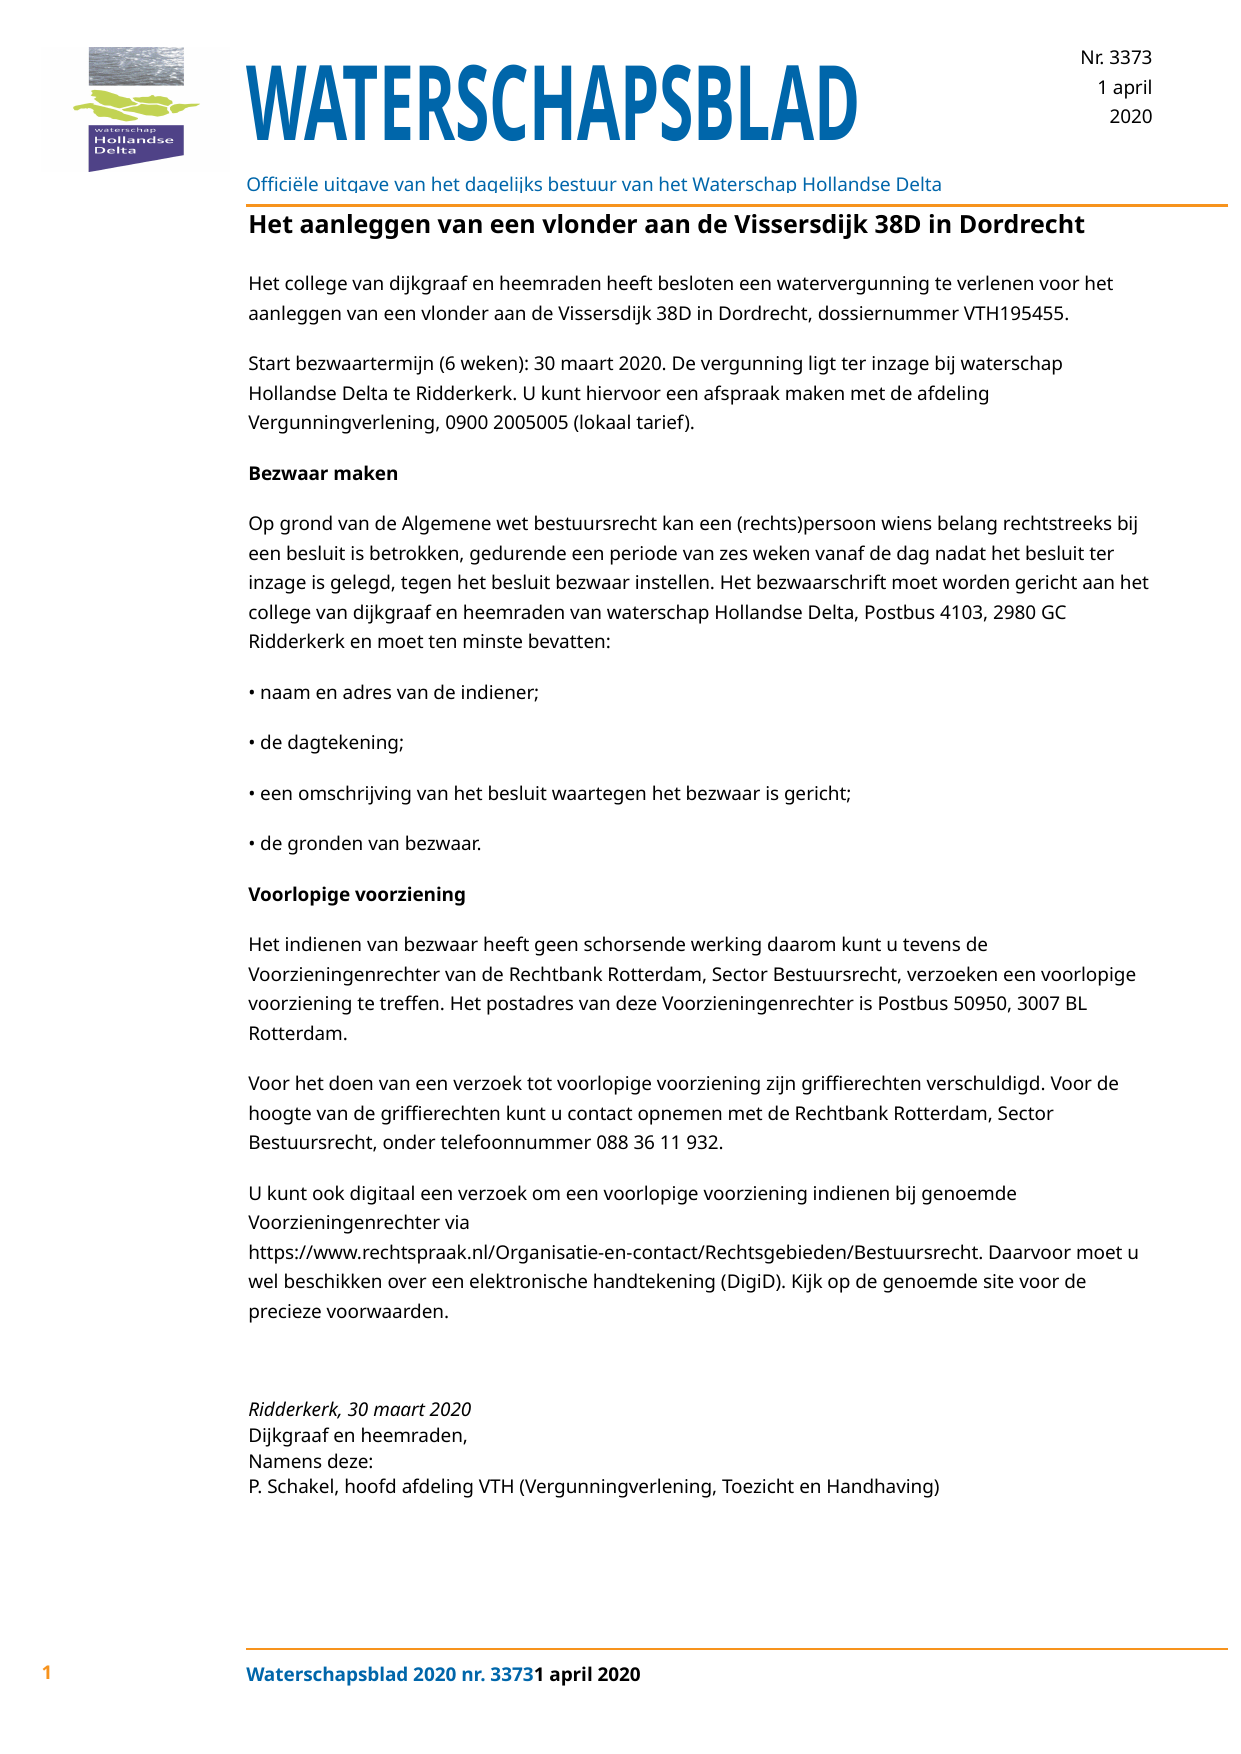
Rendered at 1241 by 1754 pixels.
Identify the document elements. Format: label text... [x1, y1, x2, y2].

text • een omschrijving van het besluit waartegen het bezwaar is gericht; [248, 780, 1152, 806]
text Bezwaar maken [248, 460, 1152, 486]
text Voor het doen van een verzoek tot voorlopige voorziening zijn griffierechten verschuldigd. Voor de hoogte van de griffierechten kunt u contact opnemen met de Rechtbank Rotterdam, Sector Bestuursrecht, onder telefoonnummer 088 36 11 932. [248, 1070, 1152, 1155]
text U kunt ook digitaal een verzoek om een voorlopige voorziening indienen bij genoemde Voorzieningenrechter via https://www.rechtspraak.nl/Organisatie-en-contact/Rechtsgebieden/Bestuursrecht. Daarvoor moet u wel beschikken over een elektronische handtekening (DigiD). Kijk op de genoemde site voor de precieze voorwaarden. [248, 1180, 1152, 1324]
text • de gronden van bezwaar. [248, 830, 1152, 856]
text Namens deze: [248, 1448, 1152, 1474]
picture [41, 47, 231, 172]
text Het college van dijkgraaf en heemraden heeft besloten een watervergunning te verlenen voor het aanleggen van een vlonder aan de Vissersdijk 38D in Dordrecht, dossiernummer VTH195455. [248, 270, 1152, 326]
text • naam en adres van de indiener; [248, 679, 1152, 705]
text Start bezwaartermijn (6 weken): 30 maart 2020. De vergunning ligt ter inzage bij waterschap Hollandse Delta te Ridderkerk. U kunt hiervoor een afspraak maken met de afdeling Vergunningverlening, 0900 2005005 (lokaal tarief). [248, 350, 1152, 435]
text Het indienen van bezwaar heeft geen schorsende werking daarom kunt u tevens de Voorzieningenrechter van de Rechtbank Rotterdam, Sector Bestuursrecht, verzoeken een voorlopige voorziening te treffen. Het postadres van deze Voorzieningenrechter is Postbus 50950, 3007 BL Rotterdam. [248, 931, 1152, 1046]
text Voorlopige voorziening [248, 881, 1152, 906]
text Op grond van de Algemene wet bestuursrecht kan een (rechts)persoon wiens belang rechtstreeks bij een besluit is betrokken, gedurende een periode van zes weken vanaf de dag nadat het besluit ter inzage is gelegd, tegen het besluit bezwaar instellen. Het bezwaarschrift moet worden gericht aan het college van dijkgraaf en heemraden van waterschap Hollandse Delta, Postbus 4103, 2980 GC Ridderkerk en moet ten minste bevatten: [248, 510, 1152, 654]
text Ridderkerk, 30 maart 2020 [248, 1396, 1152, 1422]
text P. Schakel, hoofd afdeling VTH (Vergunningverlening, Toezicht en Handhaving) [248, 1474, 1152, 1499]
text • de dagtekening; [248, 729, 1152, 755]
text Dijkgraaf en heemraden, [248, 1422, 1152, 1448]
text Het aanleggen van een vlonder aan de Vissersdijk 38D in Dordrecht [248, 207, 1152, 241]
